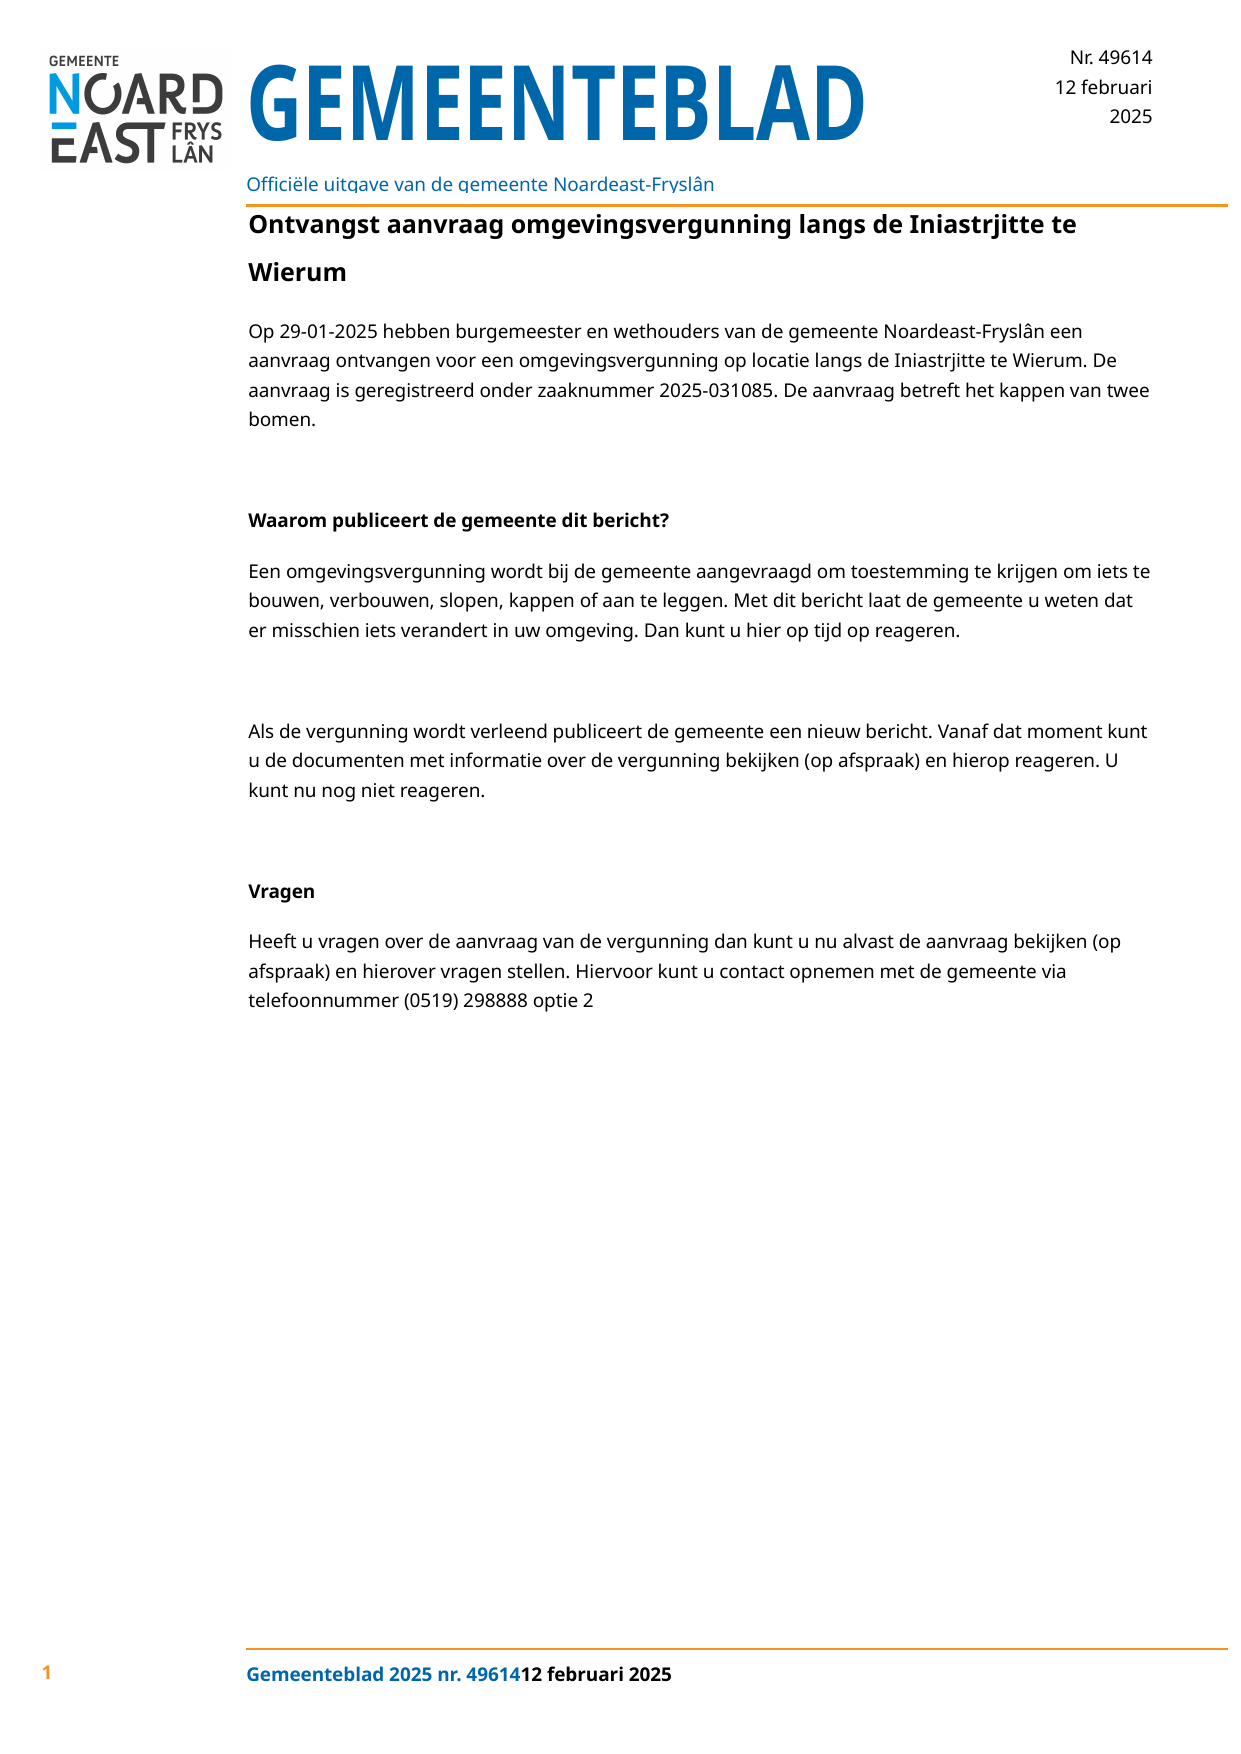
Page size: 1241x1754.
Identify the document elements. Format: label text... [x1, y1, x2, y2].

text Waarom publiceert de gemeente dit bericht? [248, 507, 1152, 533]
text Heeft u vragen over de aanvraag van de vergunning dan kunt u nu alvast de aanvraag bekijken (op afspraak) en hierover vragen stellen. Hiervoor kunt u contact opnemen met de gemeente via telefoonnummer (0519) 298888 optie 2 [248, 928, 1152, 1013]
picture [41, 47, 231, 172]
text Vragen [248, 878, 1152, 904]
text Op 29-01-2025 hebben burgemeester en wethouders van de gemeente Noardeast-Fryslân een aanvraag ontvangen voor een omgevingsvergunning op locatie langs de Iniastrjitte te Wierum. De aanvraag is geregistreerd onder zaaknummer 2025-031085. De aanvraag betreft het kappen van twee bomen. [248, 318, 1152, 432]
text Een omgevingsvergunning wordt bij de gemeente aangevraagd om toestemming te krijgen om iets te bouwen, verbouwen, slopen, kappen of aan te leggen. Met dit bericht laat de gemeente u weten dat er misschien iets verandert in uw omgeving. Dan kunt u hier op tijd op reageren. [248, 558, 1152, 643]
text Ontvangst aanvraag omgevingsvergunning langs de Iniastrjitte te Wierum [248, 207, 1152, 288]
text Als de vergunning wordt verleend publiceert de gemeente een nieuw bericht. Vanaf dat moment kunt u de documenten met informatie over de vergunning bekijken (op afspraak) en hierop reageren. U kunt nu nog niet reageren. [248, 718, 1152, 803]
